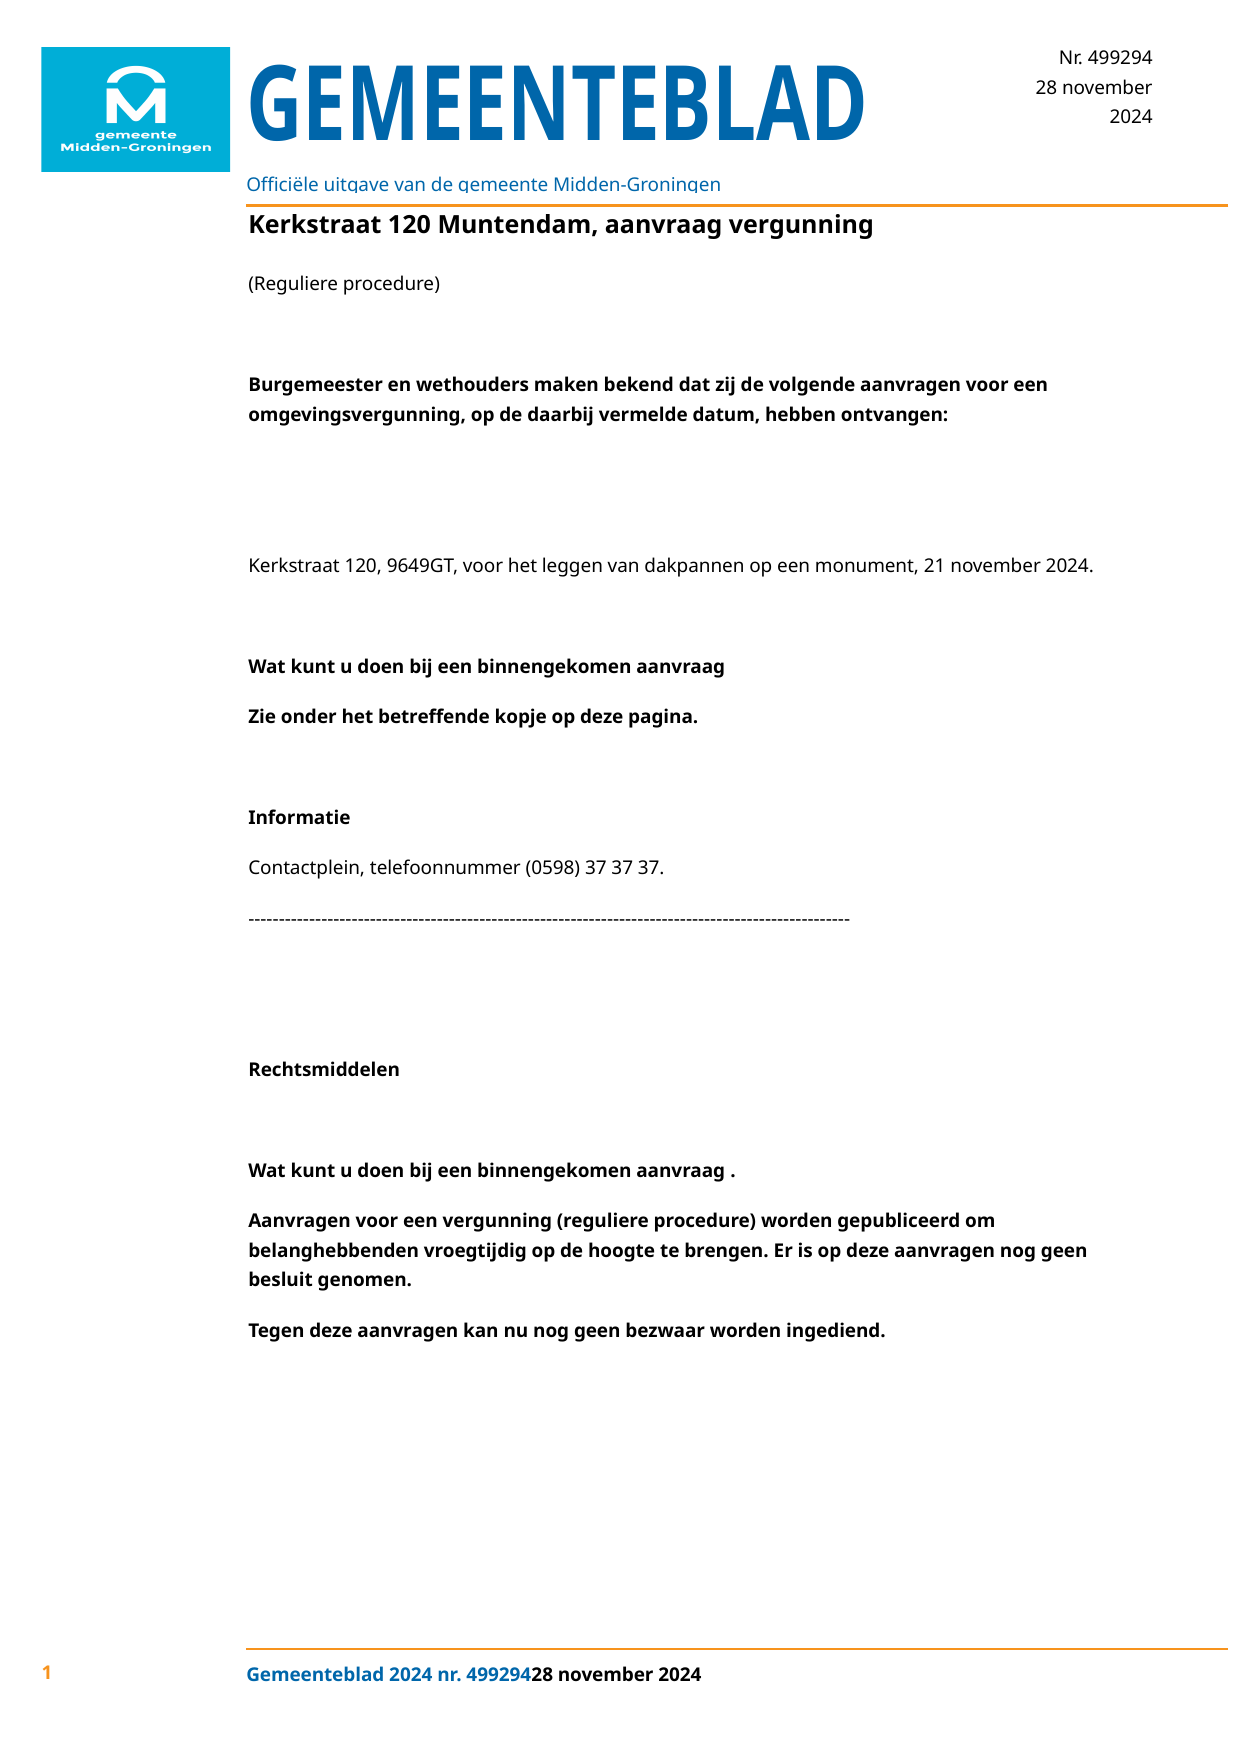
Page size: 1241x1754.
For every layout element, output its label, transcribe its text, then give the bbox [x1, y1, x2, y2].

text (Reguliere procedure) [248, 270, 1152, 296]
picture [184, 146, 190, 153]
text Aanvragen voor een vergunning (reguliere procedure) worden gepubliceerd om belanghebbenden vroegtijdig op de hoogte te brengen. Er is op deze aanvragen nog geen besluit genomen. [248, 1207, 1152, 1292]
text Informatie [248, 804, 1152, 830]
picture [108, 66, 164, 82]
text Burgemeester en wethouders maken bekend dat zij de volgende aanvragen voor een omgevingsvergunning, op de daarbij vermelde datum, hebben ontvangen: [248, 371, 1152, 426]
text Kerkstraat 120, 9649GT, voor het leggen van dakpannen op een monument, 21 november 2024. [248, 552, 1152, 578]
text Tegen deze aanvragen kan nu nog geen bezwaar worden ingediend. [248, 1317, 1152, 1343]
text --------------------------------------------------------------------------------------------------- [248, 905, 1152, 931]
text Wat kunt u doen bij een binnengekomen aanvraag . [248, 1157, 1152, 1183]
text Rechtsmiddelen [248, 1056, 1152, 1082]
picture [107, 89, 165, 122]
text Wat kunt u doen bij een binnengekomen aanvraag [248, 653, 1152, 678]
text Kerkstraat 120 Muntendam, aanvraag vergunning [248, 207, 1152, 241]
text Contactplein, telefoonnummer (0598) 37 37 37. [248, 854, 1152, 880]
text Zie onder het betreffende kopje op deze pagina. [248, 703, 1152, 729]
